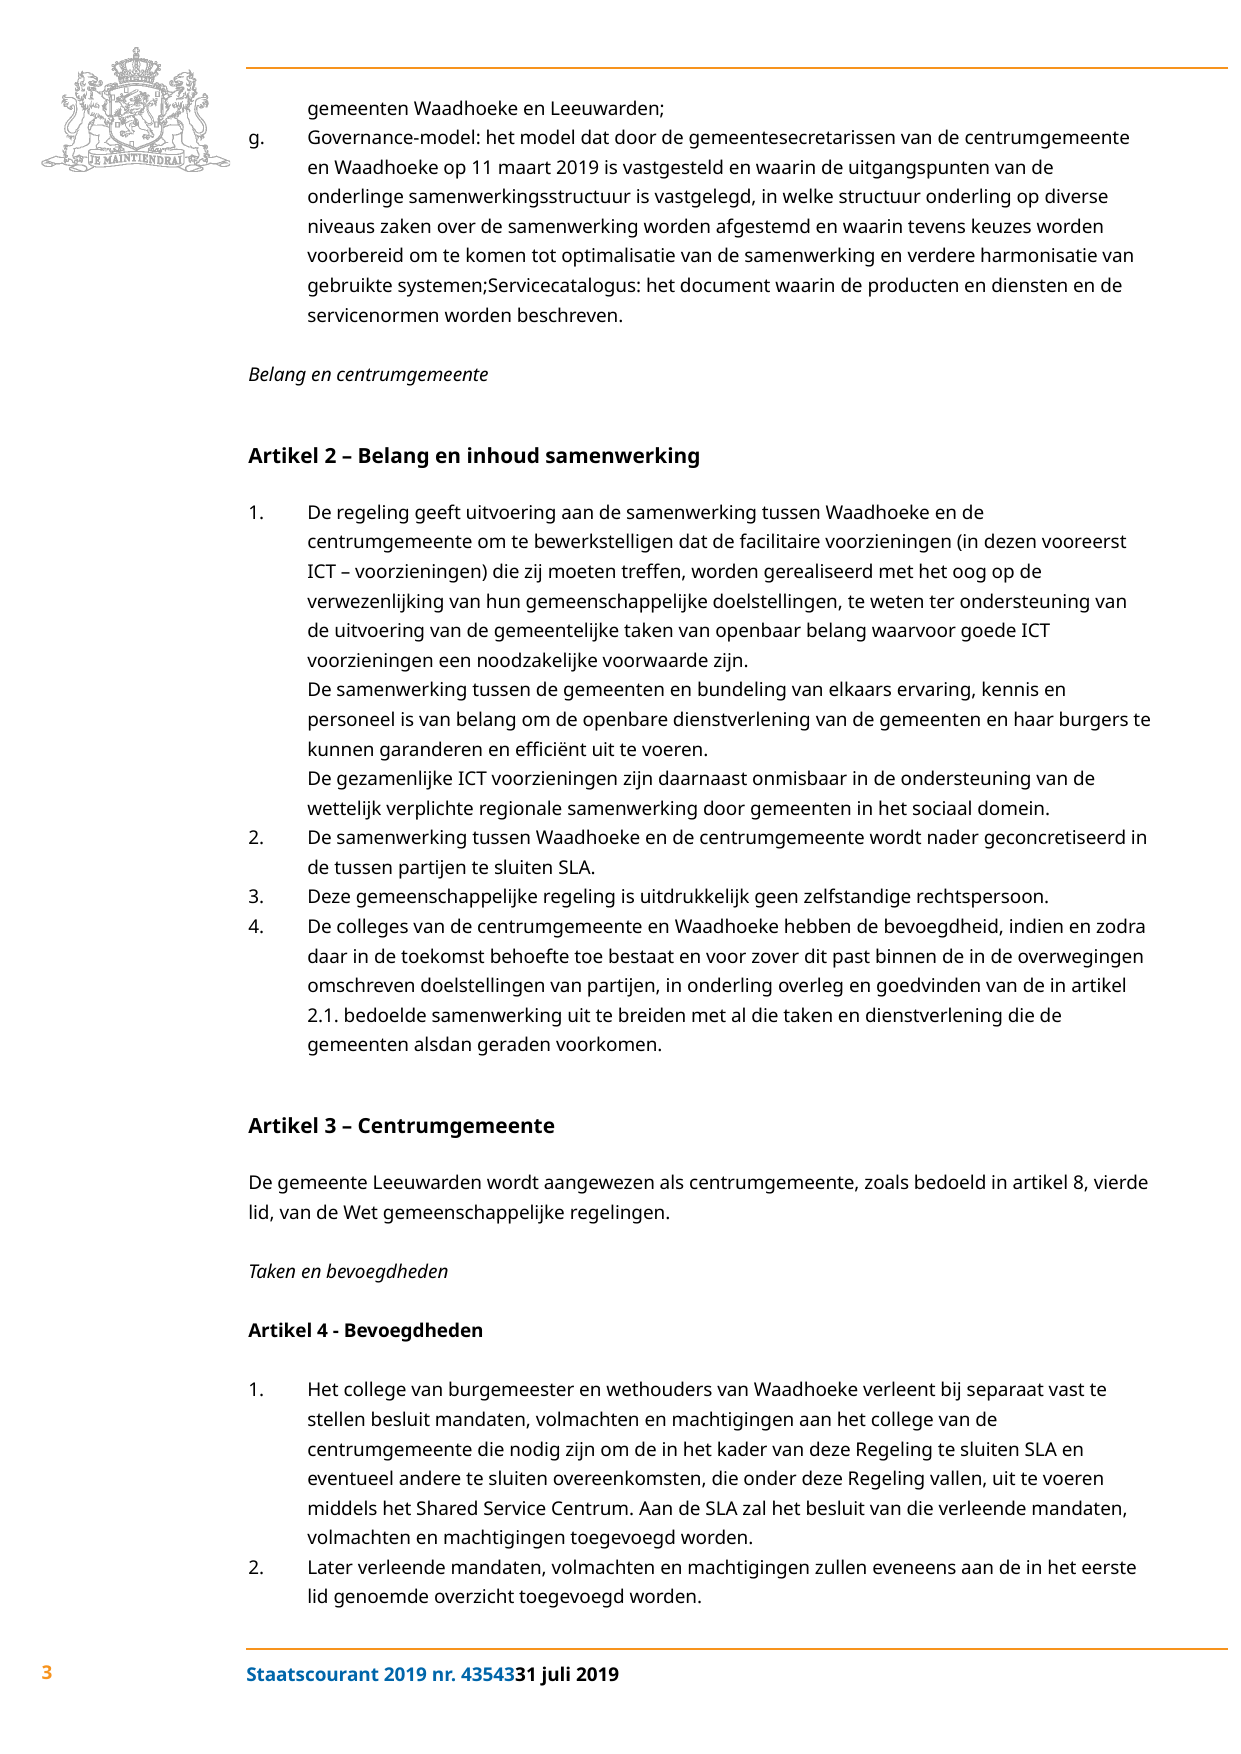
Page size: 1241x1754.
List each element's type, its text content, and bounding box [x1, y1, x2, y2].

text Belang en centrumgemeente [248, 361, 1152, 387]
list Later verleende mandaten, volmachten en machtigingen zullen eveneens aan de in het eerste lid genoemde overzicht toegevoegd worden. [248, 1554, 1152, 1609]
picture [41, 47, 231, 172]
list gemeenten Waadhoeke en Leeuwarden; [248, 95, 1152, 121]
list Deze gemeenschappelijke regeling is uitdrukkelijk geen zelfstandige rechtspersoon. [248, 884, 1152, 909]
text Artikel 3 – Centrumgemeente [248, 1112, 1152, 1140]
list De samenwerking tussen Waadhoeke en de centrumgemeente wordt nader geconcretiseerd in de tussen partijen te sluiten SLA. [248, 824, 1152, 880]
text De gemeente Leeuwarden wordt aangewezen als centrumgemeente, zoals bedoeld in artikel 8, vierde lid, van de Wet gemeenschappelijke regelingen. [248, 1169, 1152, 1225]
list De colleges van de centrumgemeente en Waadhoeke hebben de bevoegdheid, indien en zodra daar in de toekomst behoefte toe bestaat en voor zover dit past binnen de in de overwegingen omschreven doelstellingen van partijen, in onderling overleg en goedvinden van de in artikel 2.1. bedoelde samenwerking uit te breiden met al die taken en dienstverlening die de gemeenten alsdan geraden voorkomen. [248, 913, 1152, 1057]
list Het college van burgemeester en wethouders van Waadhoeke verleent bij separaat vast te stellen besluit mandaten, volmachten en machtigingen aan het college van de centrumgemeente die nodig zijn om de in het kader van deze Regeling te sluiten SLA en eventueel andere te sluiten overeenkomsten, die onder deze Regeling vallen, uit te voeren middels het Shared Service Centrum. Aan de SLA zal het besluit van die verleende mandaten, volmachten en machtigingen toegevoegd worden. [248, 1377, 1152, 1550]
text Taken en bevoegdheden [248, 1258, 1152, 1284]
list De regeling geeft uitvoering aan de samenwerking tussen Waadhoeke en de centrumgemeente om te bewerkstelligen dat de facilitaire voorzieningen (in dezen vooreerst ICT – voorzieningen) die zij moeten treffen, worden gerealiseerd met het oog op de verwezenlijking van hun gemeenschappelijke doelstellingen, te weten ter ondersteuning van de uitvoering van de gemeentelijke taken van openbaar belang waarvoor goede ICT voorzieningen een noodzakelijke voorwaarde zijn. [248, 499, 1152, 673]
list De gezamenlijke ICT voorzieningen zijn daarnaast onmisbaar in de ondersteuning van de wettelijk verplichte regionale samenwerking door gemeenten in het sociaal domein. [248, 765, 1152, 821]
text Artikel 4 - Bevoegdheden [248, 1317, 1152, 1343]
list Governance-model: het model dat door de gemeentesecretarissen van de centrumgemeente en Waadhoeke op 11 maart 2019 is vastgesteld en waarin de uitgangspunten van de onderlinge samenwerkingsstructuur is vastgelegd, in welke structuur onderling op diverse niveaus zaken over de samenwerking worden afgestemd en waarin tevens keuzes worden voorbereid om te komen tot optimalisatie van de samenwerking en verdere harmonisatie van gebruikte systemen;Servicecatalogus: het document waarin de producten en diensten en de servicenormen worden beschreven. [248, 124, 1152, 328]
text Artikel 2 – Belang en inhoud samenwerking [248, 441, 1152, 469]
list De samenwerking tussen de gemeenten en bundeling van elkaars ervaring, kennis en personeel is van belang om de openbare dienstverlening van de gemeenten en haar burgers te kunnen garanderen en efficiënt uit te voeren. [248, 677, 1152, 761]
